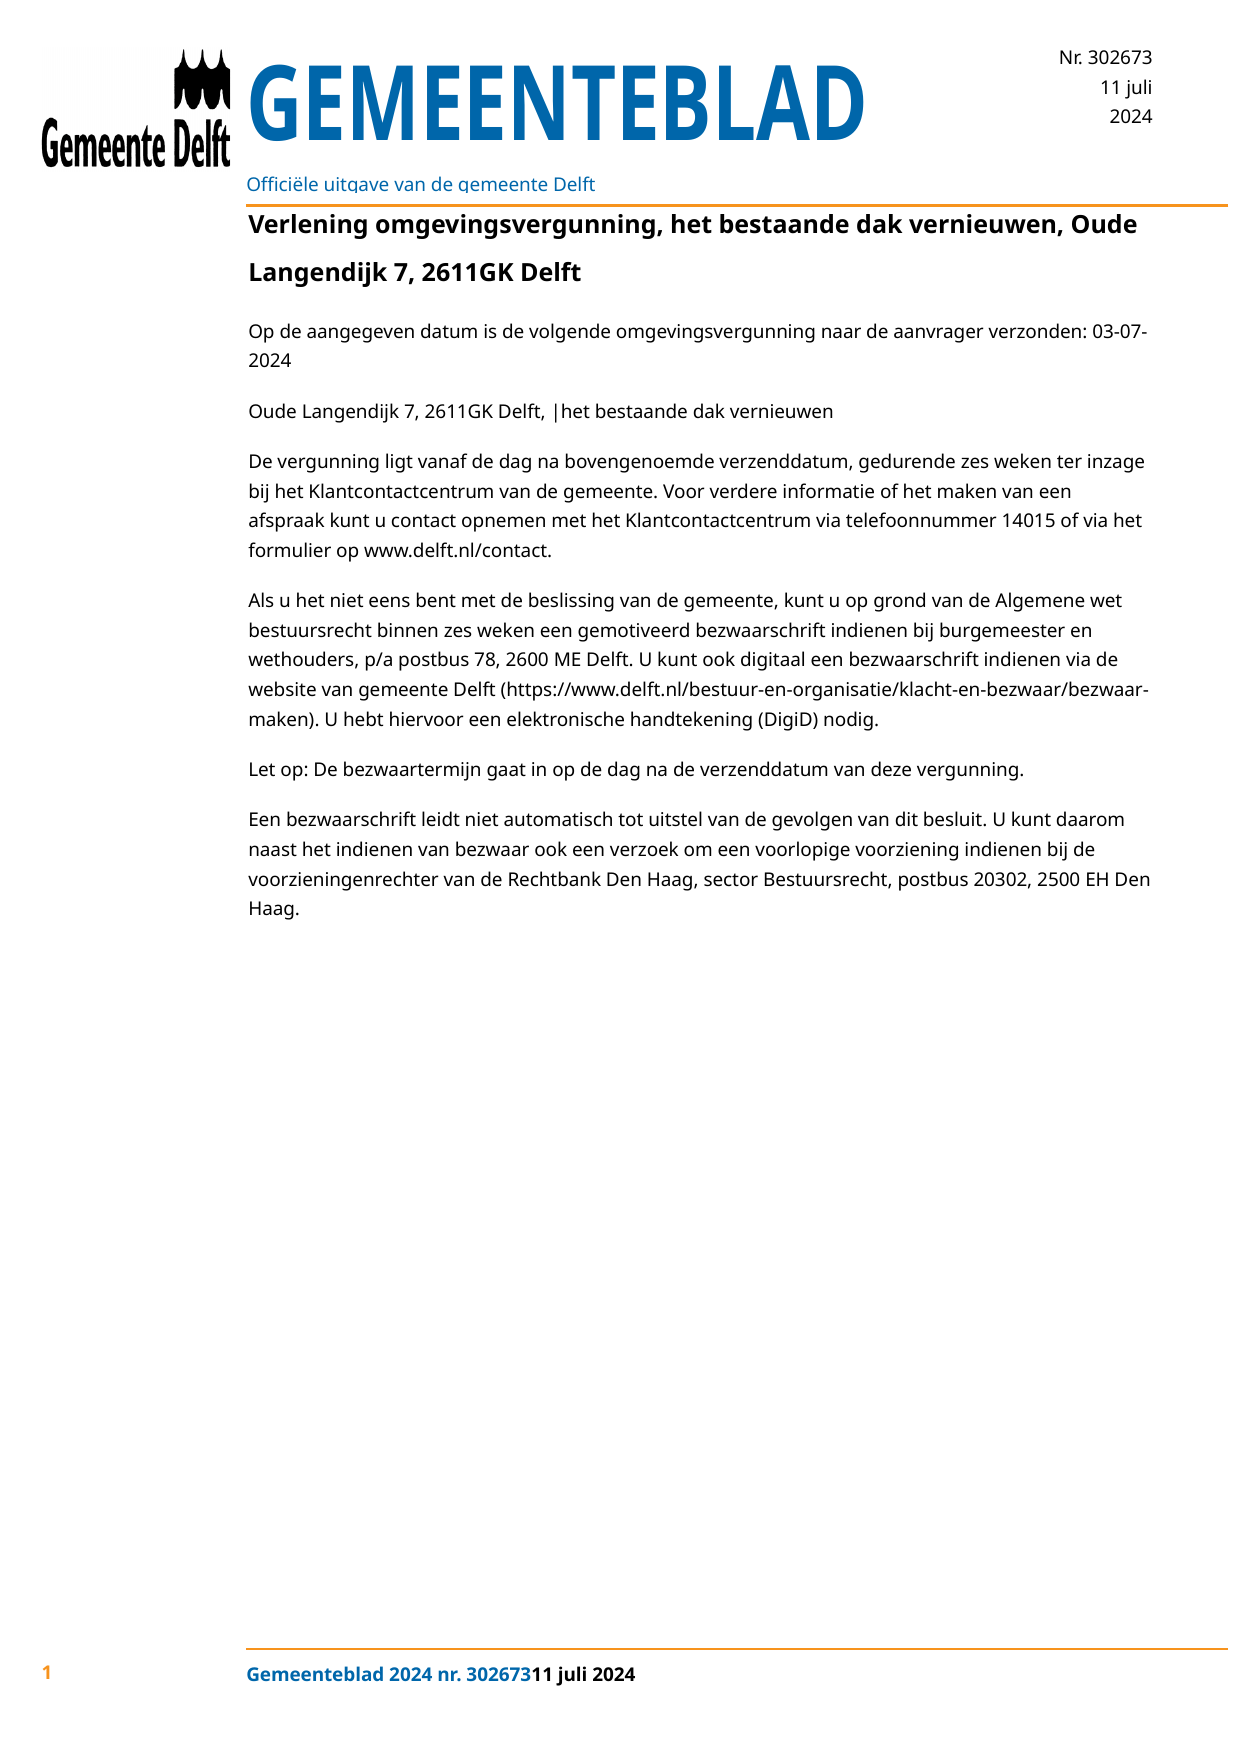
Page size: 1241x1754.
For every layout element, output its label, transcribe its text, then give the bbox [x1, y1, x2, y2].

text Als u het niet eens bent met de beslissing van de gemeente, kunt u op grond van de Algemene wet bestuursrecht binnen zes weken een gemotiveerd bezwaarschrift indienen bij burgemeester en wethouders, p/a postbus 78, 2600 ME Delft. U kunt ook digitaal een bezwaarschrift indienen via de website van gemeente Delft (https://www.delft.nl/bestuur-en-organisatie/klacht-en-bezwaar/bezwaar-maken). U hebt hiervoor een elektronische handtekening (DigiD) nodig. [248, 587, 1152, 732]
text Let op: De bezwaartermijn gaat in op de dag na de verzenddatum van deze vergunning. [248, 756, 1152, 782]
picture [41, 47, 231, 172]
text Oude Langendijk 7, 2611GK Delft, |het bestaande dak vernieuwen [248, 398, 1152, 424]
text Verlening omgevingsvergunning, het bestaande dak vernieuwen, Oude Langendijk 7, 2611GK Delft [248, 207, 1152, 288]
text De vergunning ligt vanaf de dag na bovengenoemde verzenddatum, gedurende zes weken ter inzage bij het Klantcontactcentrum van de gemeente. Voor verdere informatie of het maken van een afspraak kunt u contact opnemen met het Klantcontactcentrum via telefoonnummer 14015 of via het formulier op www.delft.nl/contact. [248, 448, 1152, 563]
text Een bezwaarschrift leidt niet automatisch tot uitstel van de gevolgen van dit besluit. U kunt daarom naast het indienen van bezwaar ook een verzoek om een voorlopige voorziening indienen bij de voorzieningenrechter van de Rechtbank Den Haag, sector Bestuursrecht, postbus 20302, 2500 EH Den Haag. [248, 807, 1152, 921]
text Op de aangegeven datum is de volgende omgevingsvergunning naar de aanvrager verzonden: 03-07-2024 [248, 318, 1152, 373]
